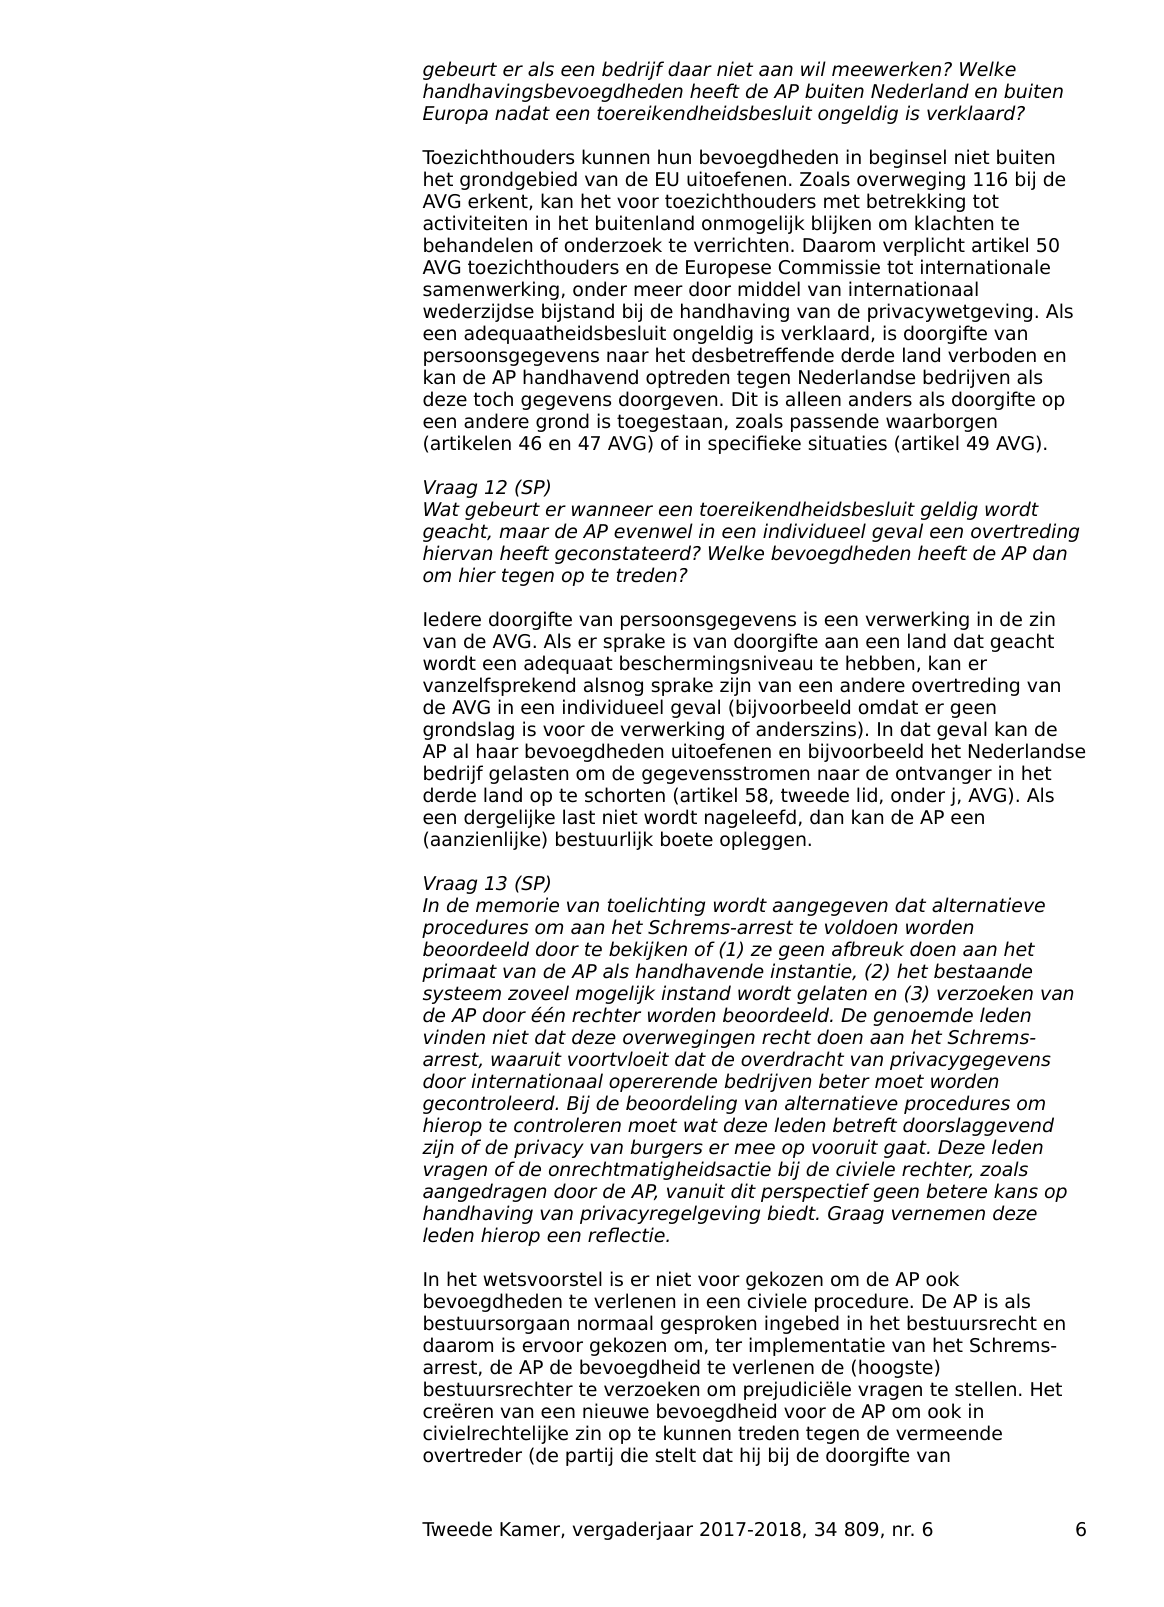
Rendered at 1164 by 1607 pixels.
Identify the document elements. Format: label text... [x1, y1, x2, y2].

text Vraag 13 (SP) [422, 873, 1087, 895]
text In de memorie van toelichting wordt aangegeven dat alternatieve procedures om aan het Schrems-arrest te voldoen worden beoordeeld door te bekijken of (1) ze geen afbreuk doen aan het primaat van de AP als handhavende instantie, (2) het bestaande systeem zoveel mogelijk instand wordt gelaten en (3) verzoeken van de AP door één rechter worden beoordeeld. De genoemde leden vinden niet dat deze overwegingen recht doen aan het Schrems-arrest, waaruit voortvloeit dat de overdracht van privacygegevens door internationaal opererende bedrijven beter moet worden gecontroleerd. Bij de beoordeling van alternatieve procedures om hierop te controleren moet wat deze leden betreft doorslaggevend zijn of de privacy van burgers er mee op vooruit gaat. Deze leden vragen of de onrechtmatigheidsactie bij de civiele rechter, zoals aangedragen door de AP, vanuit dit perspectief geen betere kans op handhaving van privacyregelgeving biedt. Graag vernemen deze leden hierop een reflectie. [422, 895, 1087, 1247]
text gebeurt er als een bedrijf daar niet aan wil meewerken? Welke handhavingsbevoegdheden heeft de AP buiten Nederland en buiten Europa nadat een toereikendheidsbesluit ongeldig is verklaard? [422, 59, 1087, 125]
text Iedere doorgifte van persoonsgegevens is een verwerking in de zin van de AVG. Als er sprake is van doorgifte aan een land dat geacht wordt een adequaat beschermingsniveau te hebben, kan er vanzelfsprekend alsnog sprake zijn van een andere overtreding van de AVG in een individueel geval (bijvoorbeeld omdat er geen grondslag is voor de verwerking of anderszins). In dat geval kan de AP al haar bevoegdheden uitoefenen en bijvoorbeeld het Nederlandse bedrijf gelasten om de gegevensstromen naar de ontvanger in het derde land op te schorten (artikel 58, tweede lid, onder j, AVG). Als een dergelijke last niet wordt nageleefd, dan kan de AP een (aanzienlijke) bestuurlijk boete opleggen. [422, 609, 1087, 851]
text Toezichthouders kunnen hun bevoegdheden in beginsel niet buiten het grondgebied van de EU uitoefenen. Zoals overweging 116 bij de AVG erkent, kan het voor toezichthouders met betrekking tot activiteiten in het buitenland onmogelijk blijken om klachten te behandelen of onderzoek te verrichten. Daarom verplicht artikel 50 AVG toezichthouders en de Europese Commissie tot internationale samenwerking, onder meer door middel van internationaal wederzijdse bijstand bij de handhaving van de privacywetgeving. Als een adequaatheidsbesluit ongeldig is verklaard, is doorgifte van persoonsgegevens naar het desbetreffende derde land verboden en kan de AP handhavend optreden tegen Nederlandse bedrijven als deze toch gegevens doorgeven. Dit is alleen anders als doorgifte op een andere grond is toegestaan, zoals passende waarborgen (artikelen 46 en 47 AVG) of in specifieke situaties (artikel 49 AVG). [422, 147, 1087, 455]
text In het wetsvoorstel is er niet voor gekozen om de AP ook bevoegdheden te verlenen in een civiele procedure. De AP is als bestuursorgaan normaal gesproken ingebed in het bestuursrecht en daarom is ervoor gekozen om, ter implementatie van het Schrems-arrest, de AP de bevoegdheid te verlenen de (hoogste) bestuursrechter te verzoeken om prejudiciële vragen te stellen. Het creëren van een nieuwe bevoegdheid voor de AP om ook in civielrechtelijke zin op te kunnen treden tegen de vermeende overtreder (de partij die stelt dat hij bij de doorgifte van [422, 1269, 1087, 1467]
text Vraag 12 (SP) [422, 477, 1087, 499]
text Wat gebeurt er wanneer een toereikendheidsbesluit geldig wordt geacht, maar de AP evenwel in een individueel geval een overtreding hiervan heeft geconstateerd? Welke bevoegdheden heeft de AP dan om hier tegen op te treden? [422, 499, 1087, 587]
